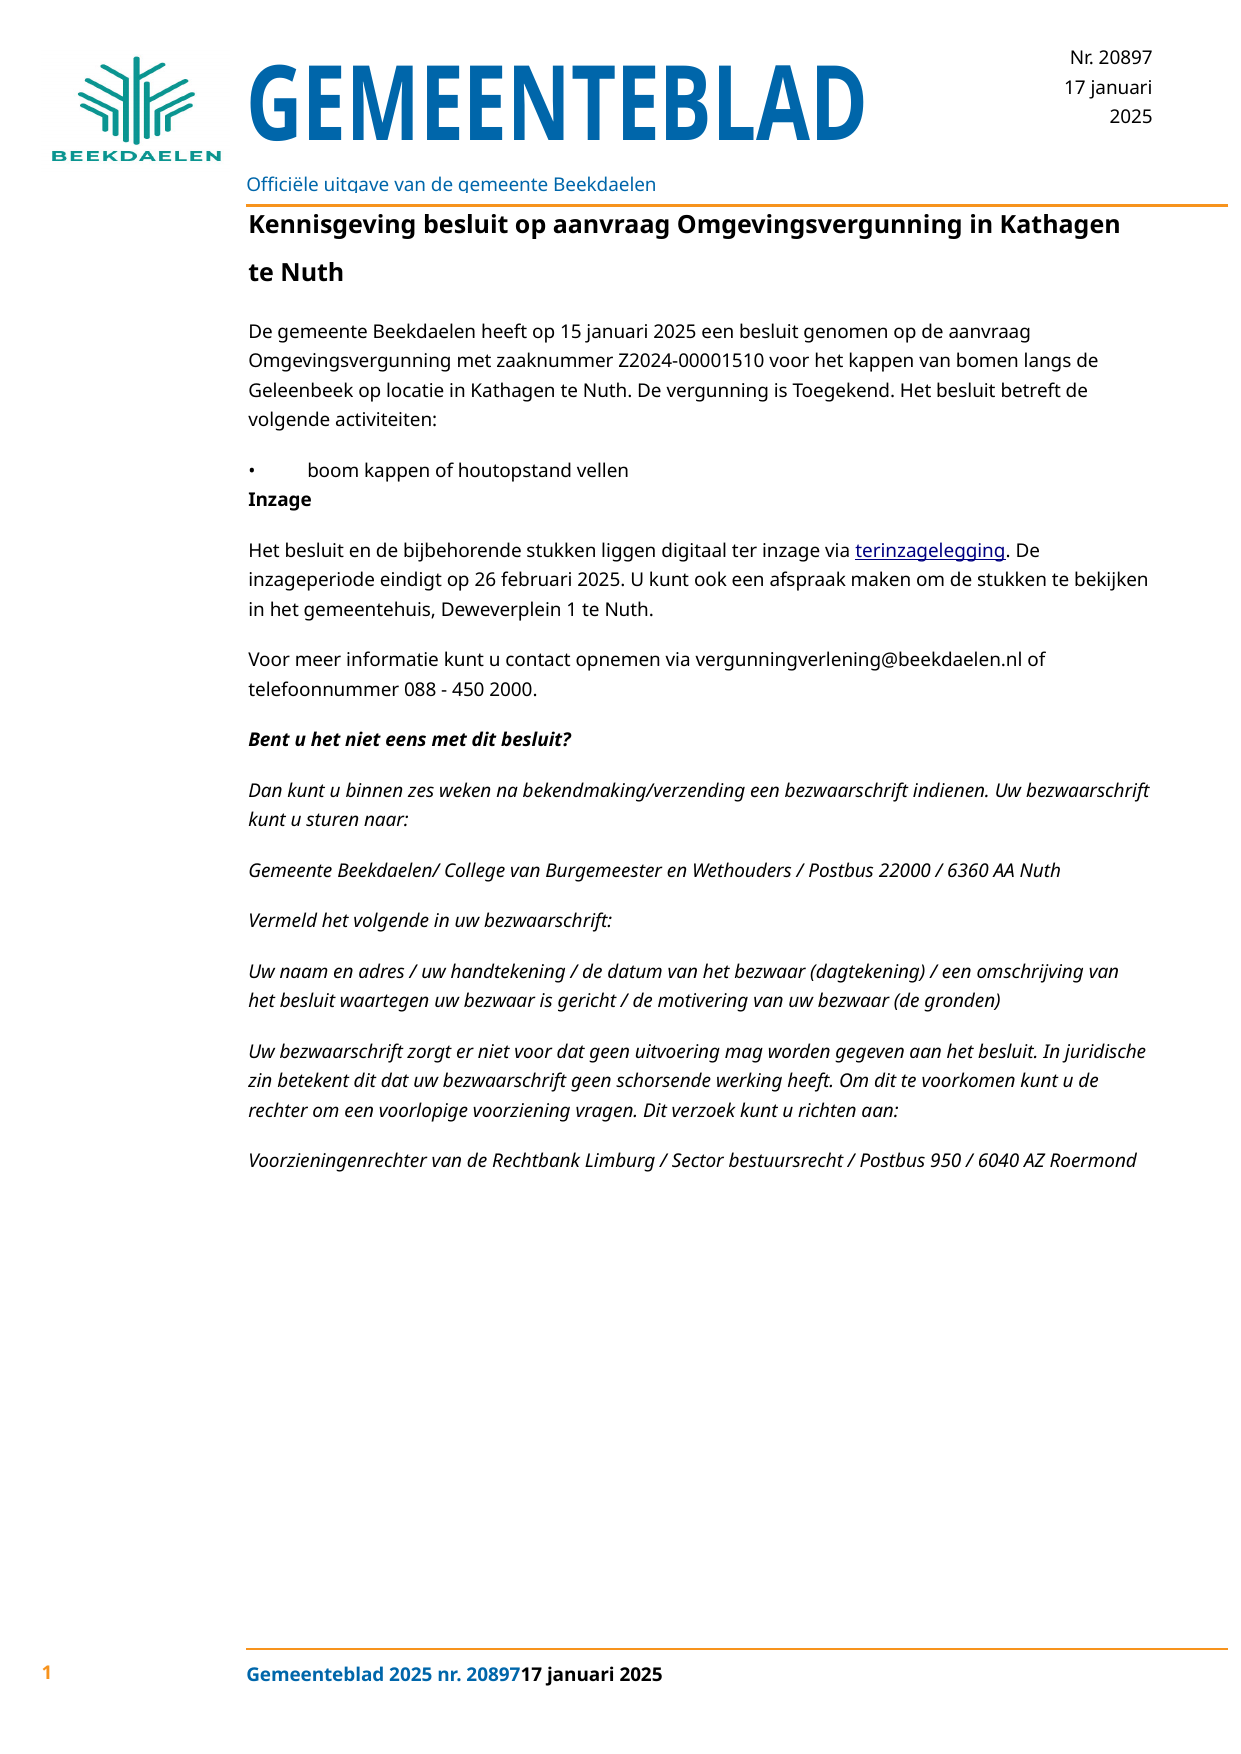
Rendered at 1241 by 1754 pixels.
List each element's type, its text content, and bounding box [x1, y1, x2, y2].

text Het besluit en de bijbehorende stukken liggen digitaal ter inzage via terinzagelegging. De inzageperiode eindigt op 26 februari 2025. U kunt ook een afspraak maken om de stukken te bekijken in het gemeentehuis, Deweverplein 1 te Nuth. [248, 537, 1152, 622]
text Gemeente Beekdaelen/ College van Burgemeester en Wethouders / Postbus 22000 / 6360 AA Nuth [248, 857, 1152, 883]
text Uw bezwaarschrift zorgt er niet voor dat geen uitvoering mag worden gegeven aan het besluit. In juridische zin betekent dit dat uw bezwaarschrift geen schorsende werking heeft. Om dit te voorkomen kunt u de rechter om een voorlopige voorziening vragen. Dit verzoek kunt u richten aan: [248, 1038, 1152, 1123]
picture [41, 47, 231, 172]
text Dan kunt u binnen zes weken na bekendmaking/verzending een bezwaarschrift indienen. Uw bezwaarschrift kunt u sturen naar: [248, 777, 1152, 832]
text Voorzieningenrechter van de Rechtbank Limburg / Sector bestuursrecht / Postbus 950 / 6040 AZ Roermond [248, 1147, 1152, 1173]
list boom kappen of houtopstand vellen [248, 457, 1152, 483]
text De gemeente Beekdaelen heeft op 15 januari 2025 een besluit genomen op de aanvraag Omgevingsvergunning met zaaknummer Z2024-00001510 voor het kappen van bomen langs de Geleenbeek op locatie in Kathagen te Nuth. De vergunning is Toegekend. Het besluit betreft de volgende activiteiten: [248, 318, 1152, 432]
text Kennisgeving besluit op aanvraag Omgevingsvergunning in Kathagen te Nuth [248, 207, 1152, 288]
text Uw naam en adres / uw handtekening / de datum van het bezwaar (dagtekening) / een omschrijving van het besluit waartegen uw bezwaar is gericht / de motivering van uw bezwaar (de gronden) [248, 958, 1152, 1013]
text Vermeld het volgende in uw bezwaarschrift: [248, 907, 1152, 933]
text Voor meer informatie kunt u contact opnemen via vergunningverlening@beekdaelen.nl of telefoonnummer 088 - 450 2000. [248, 647, 1152, 702]
text Bent u het niet eens met dit besluit? [248, 727, 1152, 752]
text Inzage [248, 487, 1152, 512]
